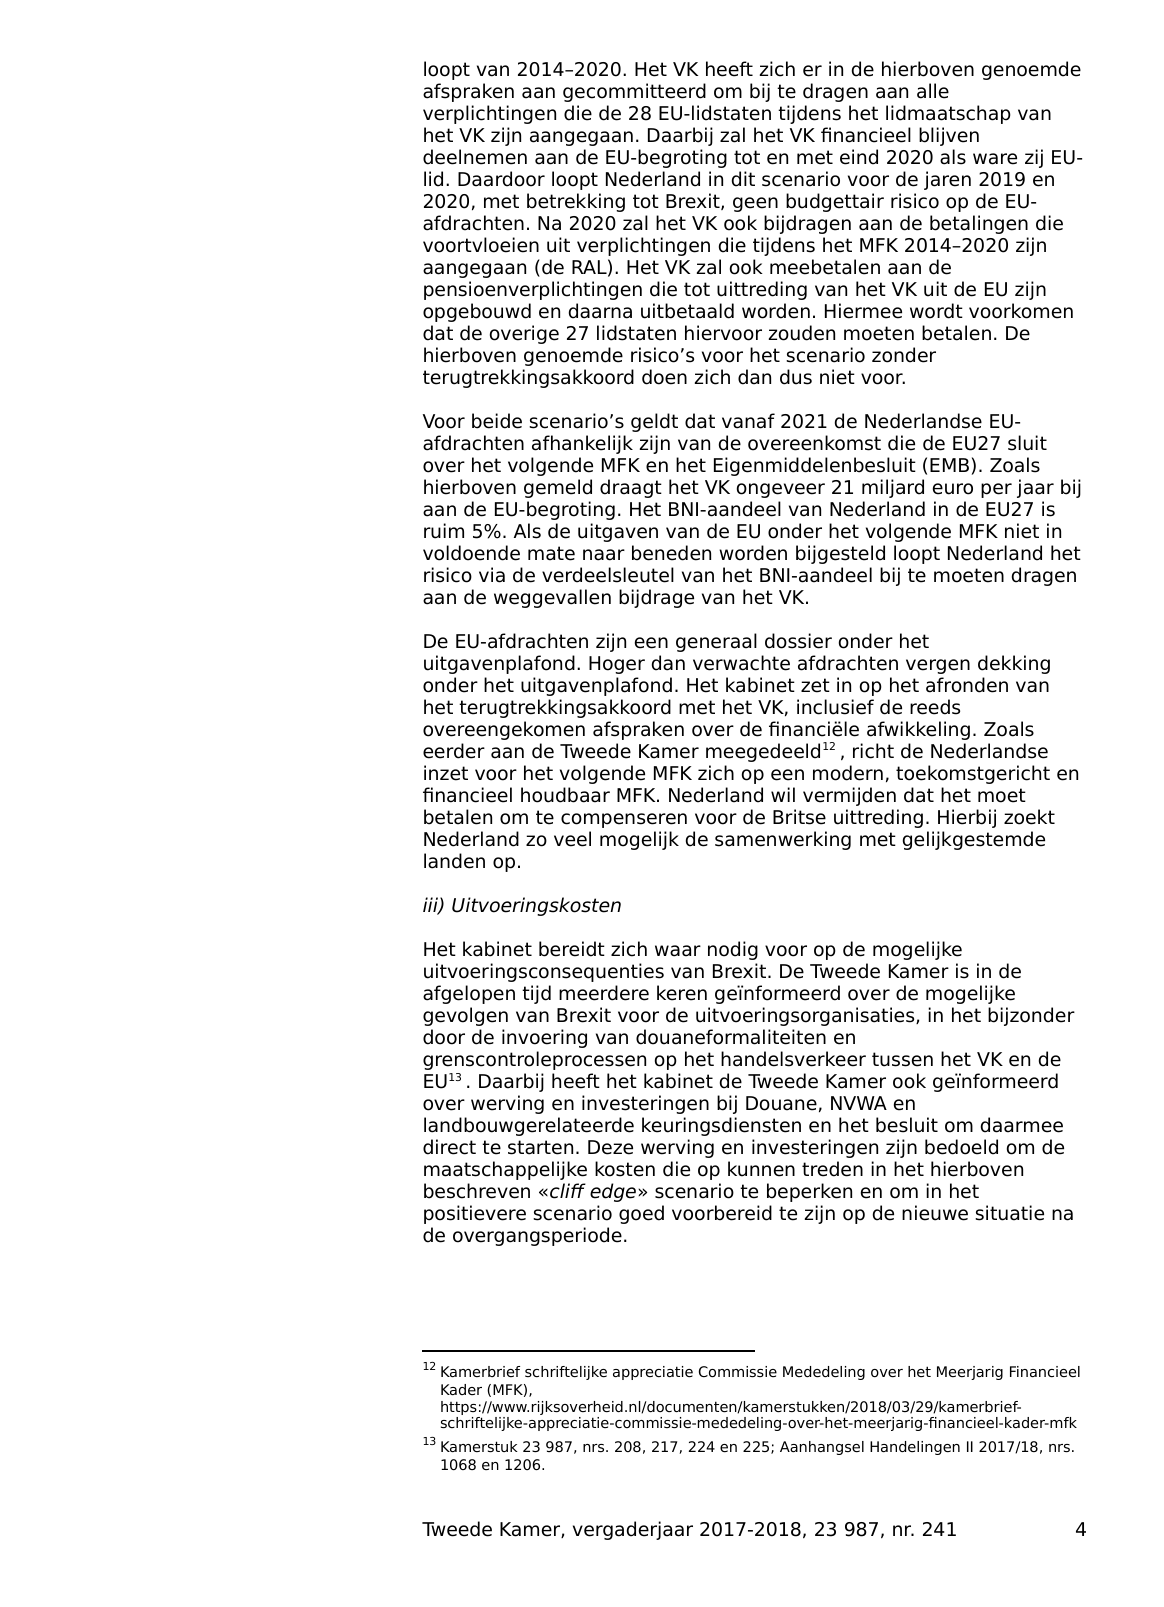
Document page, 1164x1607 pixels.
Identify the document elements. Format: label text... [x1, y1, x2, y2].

text Voor beide scenario’s geldt dat vanaf 2021 de Nederlandse EU-afdrachten afhankelijk zijn van de overeenkomst die de EU27 sluit over het volgende MFK en het Eigenmiddelenbesluit (EMB). Zoals hierboven gemeld draagt het VK ongeveer 21 miljard euro per jaar bij aan de EU-begroting. Het BNI-aandeel van Nederland in de EU27 is ruim 5%. Als de uitgaven van de EU onder het volgende MFK niet in voldoende mate naar beneden worden bijgesteld loopt Nederland het risico via de verdeelsleutel van het BNI-aandeel bij te moeten dragen aan de weggevallen bijdrage van het VK. [422, 411, 1087, 609]
text Kamerbrief schriftelijke appreciatie Commissie Mededeling over het Meerjarig Financieel Kader (MFK), https://www.rijksoverheid.nl/documenten/kamerstukken/2018/03/29/kamerbrief-schriftelijke-appreciatie-commissie-mededeling-over-het-meerjarig-financieel-kader-mfk [422, 1360, 1087, 1432]
text loopt van 2014–2020. Het VK heeft zich er in de hierboven genoemde afspraken aan gecommitteerd om bij te dragen aan alle verplichtingen die de 28 EU-lidstaten tijdens het lidmaatschap van het VK zijn aangegaan. Daarbij zal het VK financieel blijven deelnemen aan de EU-begroting tot en met eind 2020 als ware zij EU-lid. Daardoor loopt Nederland in dit scenario voor de jaren 2019 en 2020, met betrekking tot Brexit, geen budgettair risico op de EU-afdrachten. Na 2020 zal het VK ook bijdragen aan de betalingen die voortvloeien uit verplichtingen die tijdens het MFK 2014–2020 zijn aangegaan (de RAL). Het VK zal ook meebetalen aan de pensioenverplichtingen die tot uittreding van het VK uit de EU zijn opgebouwd en daarna uitbetaald worden. Hiermee wordt voorkomen dat de overige 27 lidstaten hiervoor zouden moeten betalen. De hierboven genoemde risico’s voor het scenario zonder terugtrekkingsakkoord doen zich dan dus niet voor. [422, 59, 1087, 389]
text Het kabinet bereidt zich waar nodig voor op de mogelijke uitvoeringsconsequenties van Brexit. De Tweede Kamer is in de afgelopen tijd meerdere keren geïnformeerd over de mogelijke gevolgen van Brexit voor de uitvoeringsorganisaties, in het bijzonder door de invoering van douaneformaliteiten en grenscontroleprocessen op het handelsverkeer tussen het VK en de EU. Daarbij heeft het kabinet de Tweede Kamer ook geïnformeerd over werving en investeringen bij Douane, NVWA en landbouwgerelateerde keuringsdiensten en het besluit om daarmee direct te starten. Deze werving en investeringen zijn bedoeld om de maatschappelijke kosten die op kunnen treden in het hierboven beschreven «cliff edge» scenario te beperken en om in het positievere scenario goed voorbereid te zijn op de nieuwe situatie na de overgangsperiode. [422, 939, 1087, 1247]
text Kamerstuk 23 987, nrs. 208, 217, 224 en 225; Aanhangsel Handelingen II 2017/18, nrs. 1068 en 1206. [422, 1435, 1087, 1474]
subtitle iii) Uitvoeringskosten [422, 895, 1087, 917]
text De EU-afdrachten zijn een generaal dossier onder het uitgavenplafond. Hoger dan verwachte afdrachten vergen dekking onder het uitgavenplafond. Het kabinet zet in op het afronden van het terugtrekkingsakkoord met het VK, inclusief de reeds overeengekomen afspraken over de financiële afwikkeling. Zoals eerder aan de Tweede Kamer meegedeeld, richt de Nederlandse inzet voor het volgende MFK zich op een modern, toekomstgericht en financieel houdbaar MFK. Nederland wil vermijden dat het moet betalen om te compenseren voor de Britse uittreding. Hierbij zoekt Nederland zo veel mogelijk de samenwerking met gelijkgestemde landen op. [422, 631, 1087, 873]
